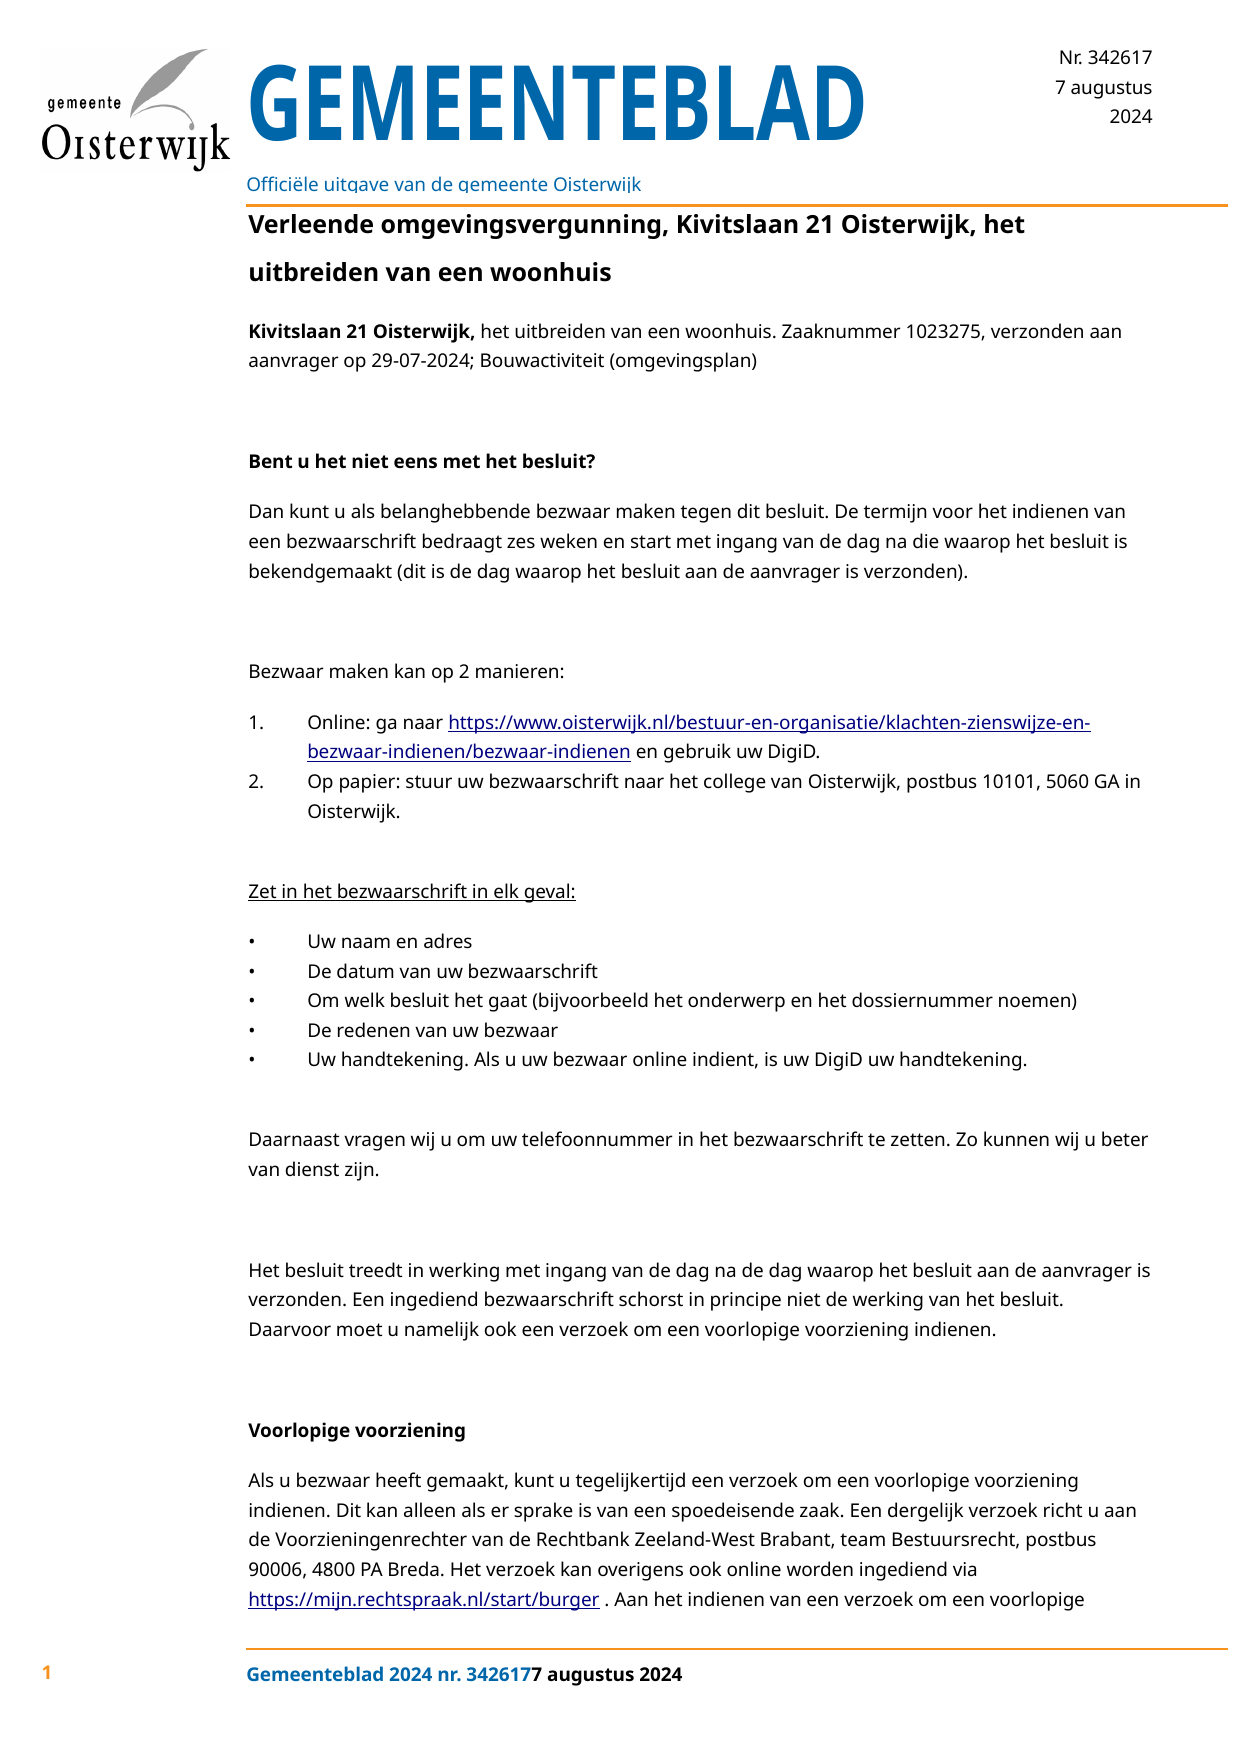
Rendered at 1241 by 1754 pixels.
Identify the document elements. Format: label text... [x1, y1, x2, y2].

text Bezwaar maken kan op 2 manieren: [248, 659, 1152, 684]
text Het besluit treedt in werking met ingang van de dag na de dag waarop het besluit aan de aanvrager is verzonden. Een ingediend bezwaarschrift schorst in principe niet de werking van het besluit. Daarvoor moet u namelijk ook een verzoek om een voorlopige voorziening indienen. [248, 1257, 1152, 1342]
text Voorlopige voorziening [248, 1417, 1152, 1443]
list De redenen van uw bezwaar [248, 1017, 1152, 1043]
text Bent u het niet eens met het besluit? [248, 448, 1152, 474]
list Op papier: stuur uw bezwaarschrift naar het college van Oisterwijk, postbus 10101, 5060 GA in Oisterwijk. [248, 768, 1152, 824]
text Kivitslaan 21 Oisterwijk, het uitbreiden van een woonhuis. Zaaknummer 1023275, verzonden aan aanvrager op 29-07-2024; Bouwactiviteit (omgevingsplan) [248, 318, 1152, 373]
list Om welk besluit het gaat (bijvoorbeeld het onderwerp en het dossiernummer noemen) [248, 987, 1152, 1013]
text Daarnaast vragen wij u om uw telefoonnummer in het bezwaarschrift te zetten. Zo kunnen wij u beter van dienst zijn. [248, 1127, 1152, 1182]
text Als u bezwaar heeft gemaakt, kunt u tegelijkertijd een verzoek om een voorlopige voorziening indienen. Dit kan alleen als er sprake is van een spoedeisende zaak. Een dergelijk verzoek richt u aan de Voorzieningenrechter van de Rechtbank Zeeland-West Brabant, team Bestuursrecht, postbus 90006, 4800 PA Breda. Het verzoek kan overigens ook online worden ingediend via https://mijn.rechtspraak.nl/start/burger . Aan het indienen van een verzoek om een voorlopige [248, 1467, 1152, 1612]
list Online: ga naar https://www.oisterwijk.nl/bestuur-en-organisatie/klachten-zienswijze-en-bezwaar-indienen/bezwaar-indienen en gebruik uw DigiD. [248, 709, 1152, 764]
text Dan kunt u als belanghebbende bezwaar maken tegen dit besluit. De termijn voor het indienen van een bezwaarschrift bedraagt zes weken en start met ingang van de dag na die waarop het besluit is bekendgemaakt (dit is de dag waarop het besluit aan de aanvrager is verzonden). [248, 499, 1152, 584]
text Zet in het bezwaarschrift in elk geval: [248, 878, 1152, 904]
list De datum van uw bezwaarschrift [248, 958, 1152, 984]
list Uw handtekening. Als u uw bezwaar online indient, is uw DigiD uw handtekening. [248, 1047, 1152, 1072]
picture [41, 47, 231, 172]
list Uw naam en adres [248, 928, 1152, 954]
text Verleende omgevingsvergunning, Kivitslaan 21 Oisterwijk, het uitbreiden van een woonhuis [248, 207, 1152, 288]
